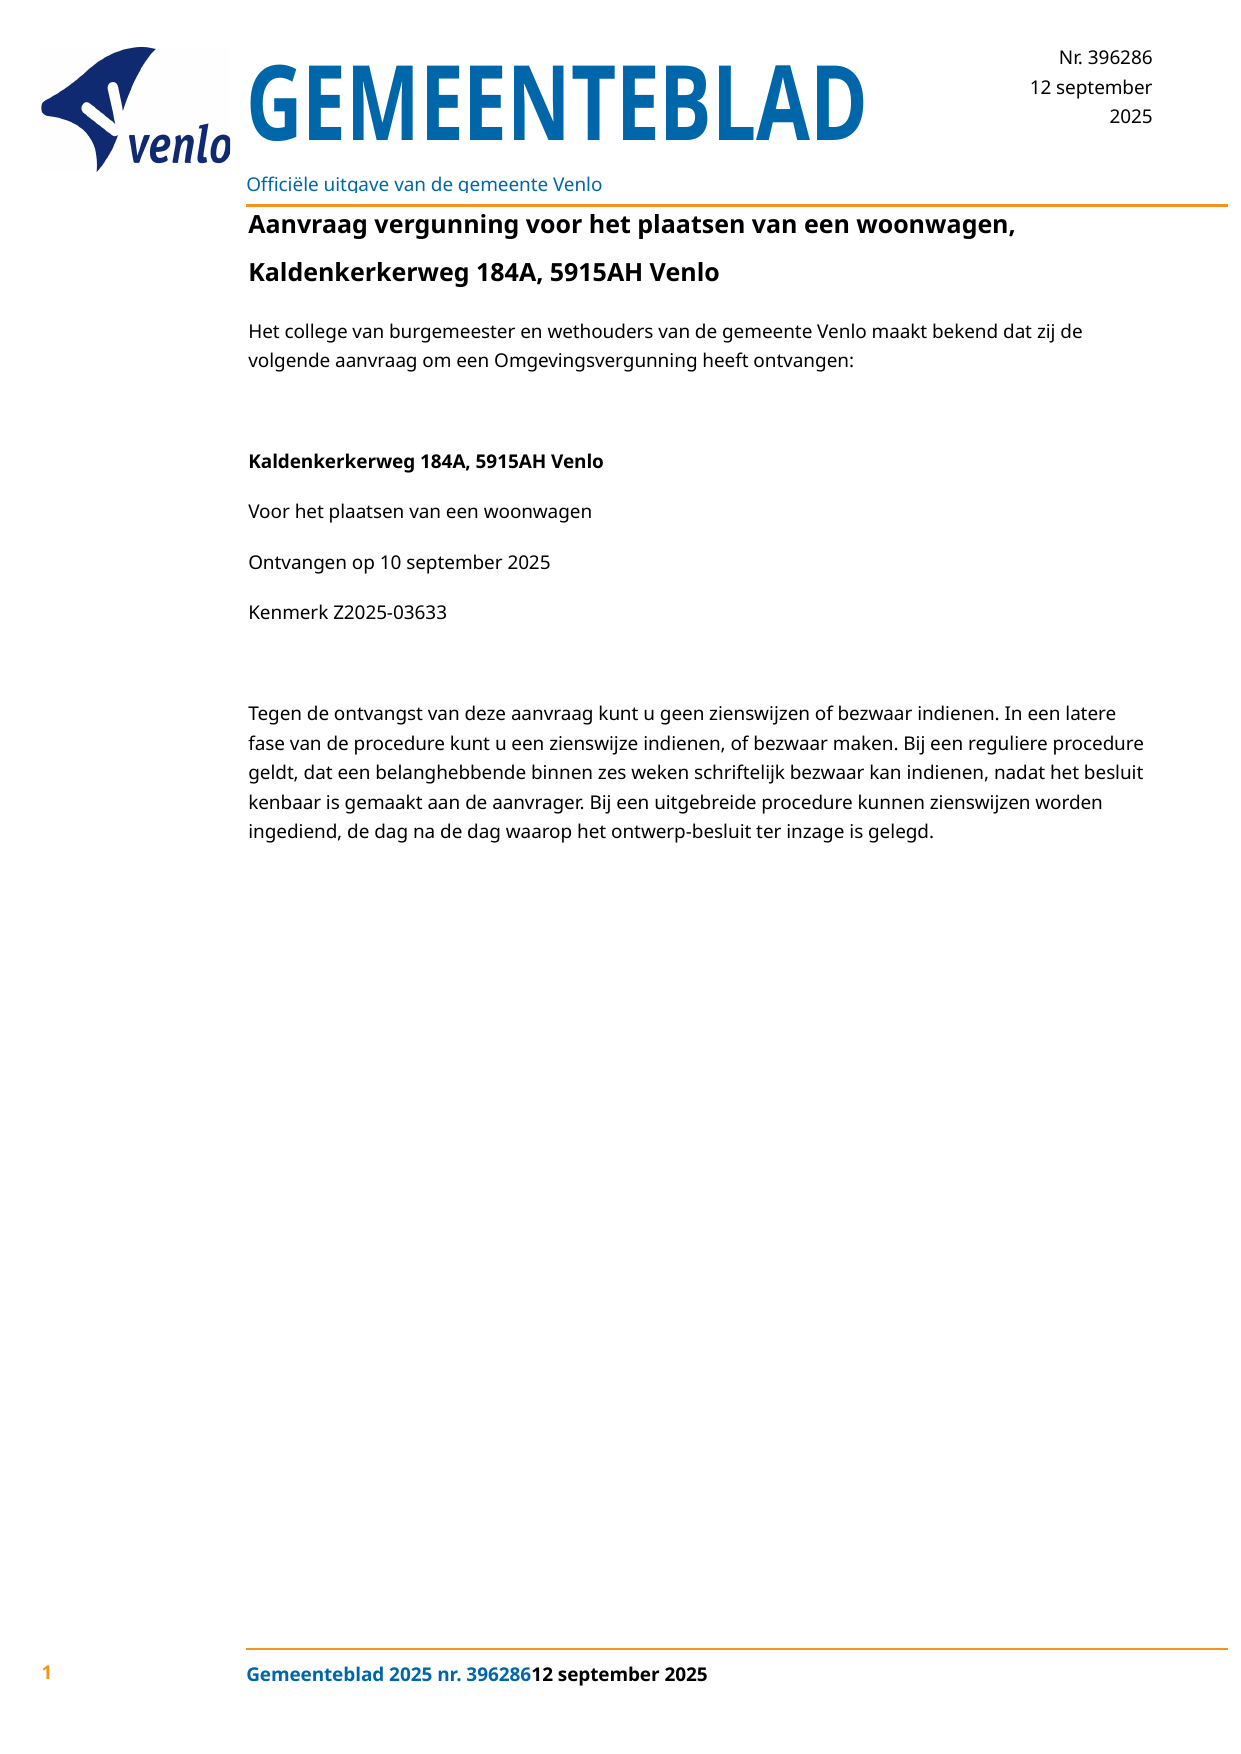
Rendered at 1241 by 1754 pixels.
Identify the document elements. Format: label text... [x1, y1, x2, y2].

text Tegen de ontvangst van deze aanvraag kunt u geen zienswijzen of bezwaar indienen. In een latere fase van de procedure kunt u een zienswijze indienen, of bezwaar maken. Bij een reguliere procedure geldt, dat een belanghebbende binnen zes weken schriftelijk bezwaar kan indienen, nadat het besluit kenbaar is gemaakt aan de aanvrager. Bij een uitgebreide procedure kunnen zienswijzen worden ingediend, de dag na de dag waarop het ontwerp-besluit ter inzage is gelegd. [248, 700, 1152, 844]
text Aanvraag vergunning voor het plaatsen van een woonwagen, Kaldenkerkerweg 184A, 5915AH Venlo [248, 207, 1152, 288]
text Ontvangen op 10 september 2025 [248, 549, 1152, 575]
text Kaldenkerkerweg 184A, 5915AH Venlo [248, 448, 1152, 474]
picture [41, 47, 231, 172]
text Voor het plaatsen van een woonwagen [248, 499, 1152, 524]
text Kenmerk Z2025-03633 [248, 599, 1152, 625]
text Het college van burgemeester en wethouders van de gemeente Venlo maakt bekend dat zij de volgende aanvraag om een Omgevingsvergunning heeft ontvangen: [248, 318, 1152, 373]
